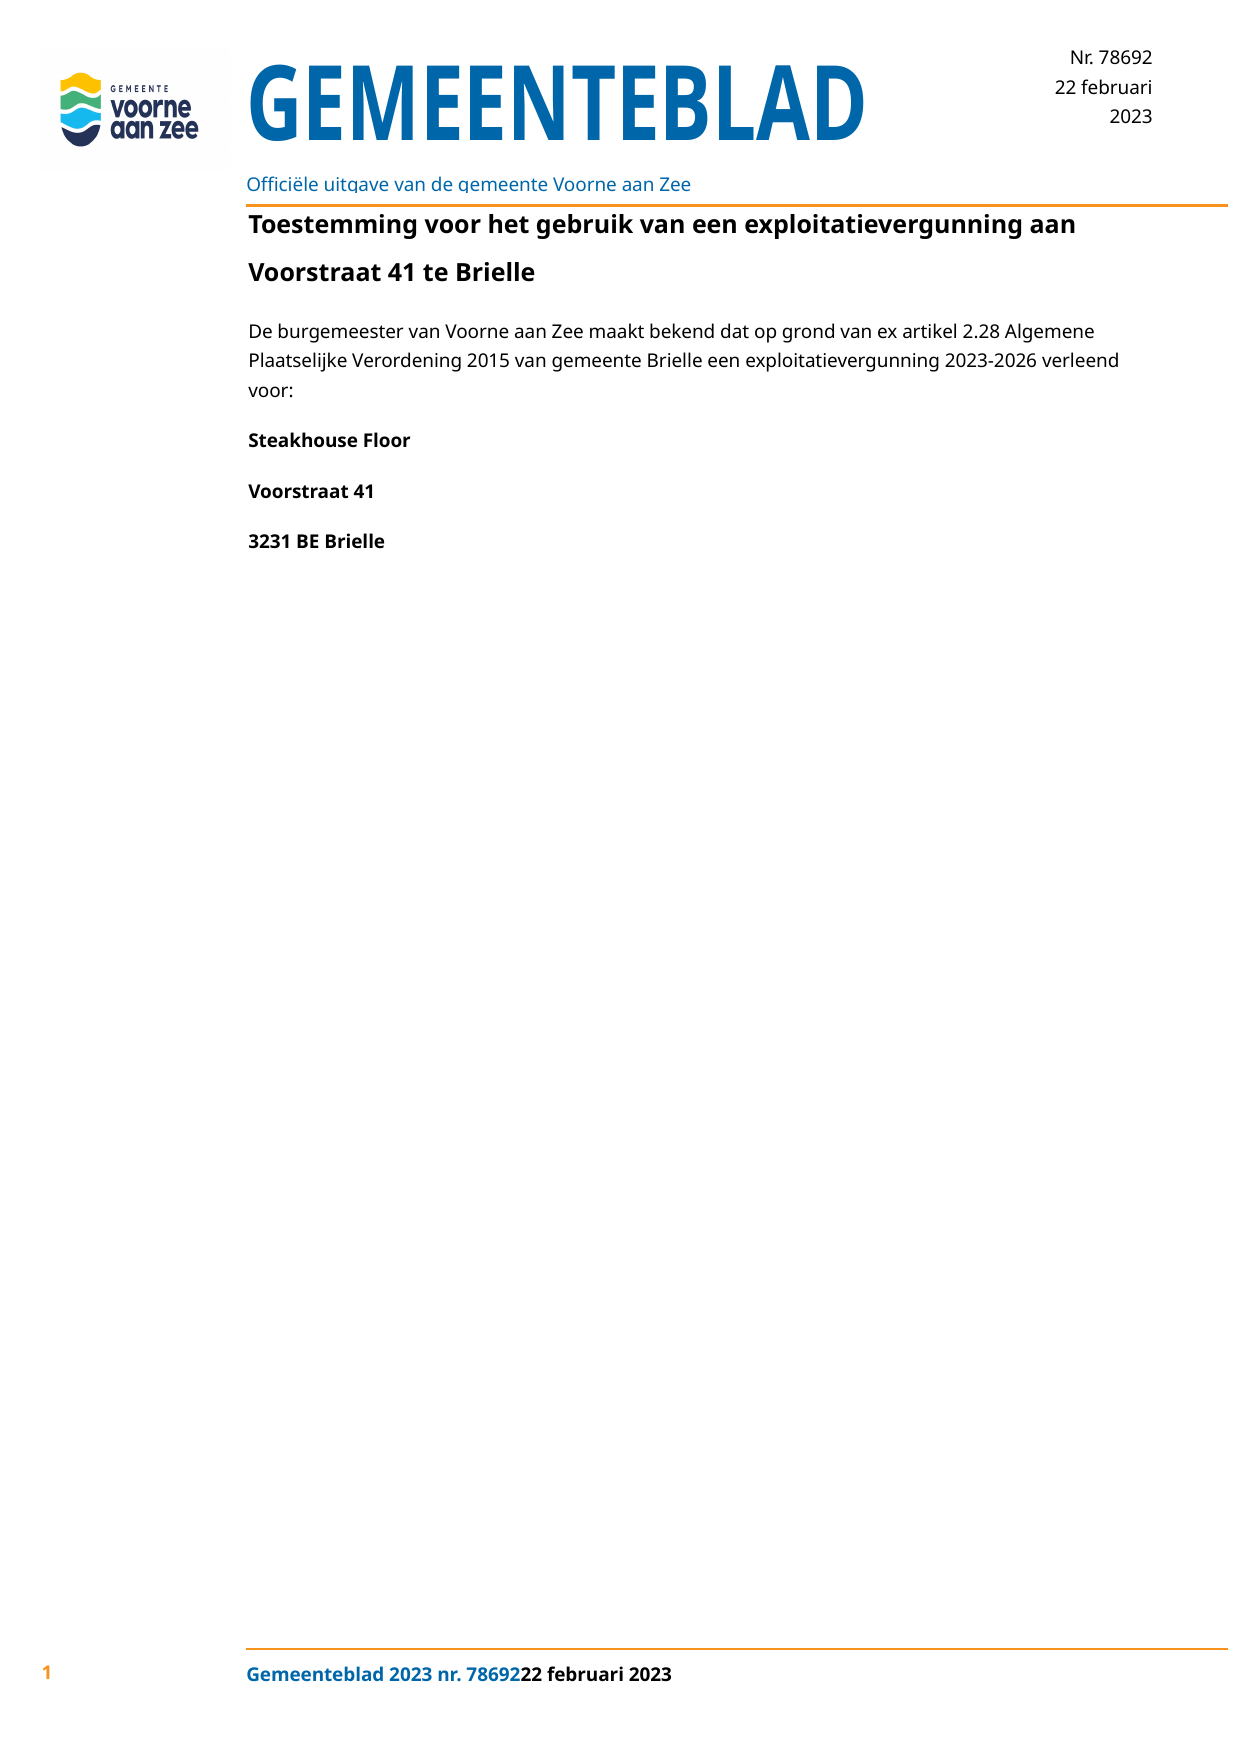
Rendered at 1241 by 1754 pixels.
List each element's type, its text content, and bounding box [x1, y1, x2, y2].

picture [41, 47, 231, 172]
text Voorstraat 41 [248, 478, 1152, 504]
text Toestemming voor het gebruik van een exploitatievergunning aan Voorstraat 41 te Brielle [248, 207, 1152, 288]
text 3231 BE Brielle [248, 528, 1152, 554]
text Steakhouse Floor [248, 427, 1152, 453]
text De burgemeester van Voorne aan Zee maakt bekend dat op grond van ex artikel 2.28 Algemene Plaatselijke Verordening 2015 van gemeente Brielle een exploitatievergunning 2023-2026 verleend voor: [248, 318, 1152, 403]
